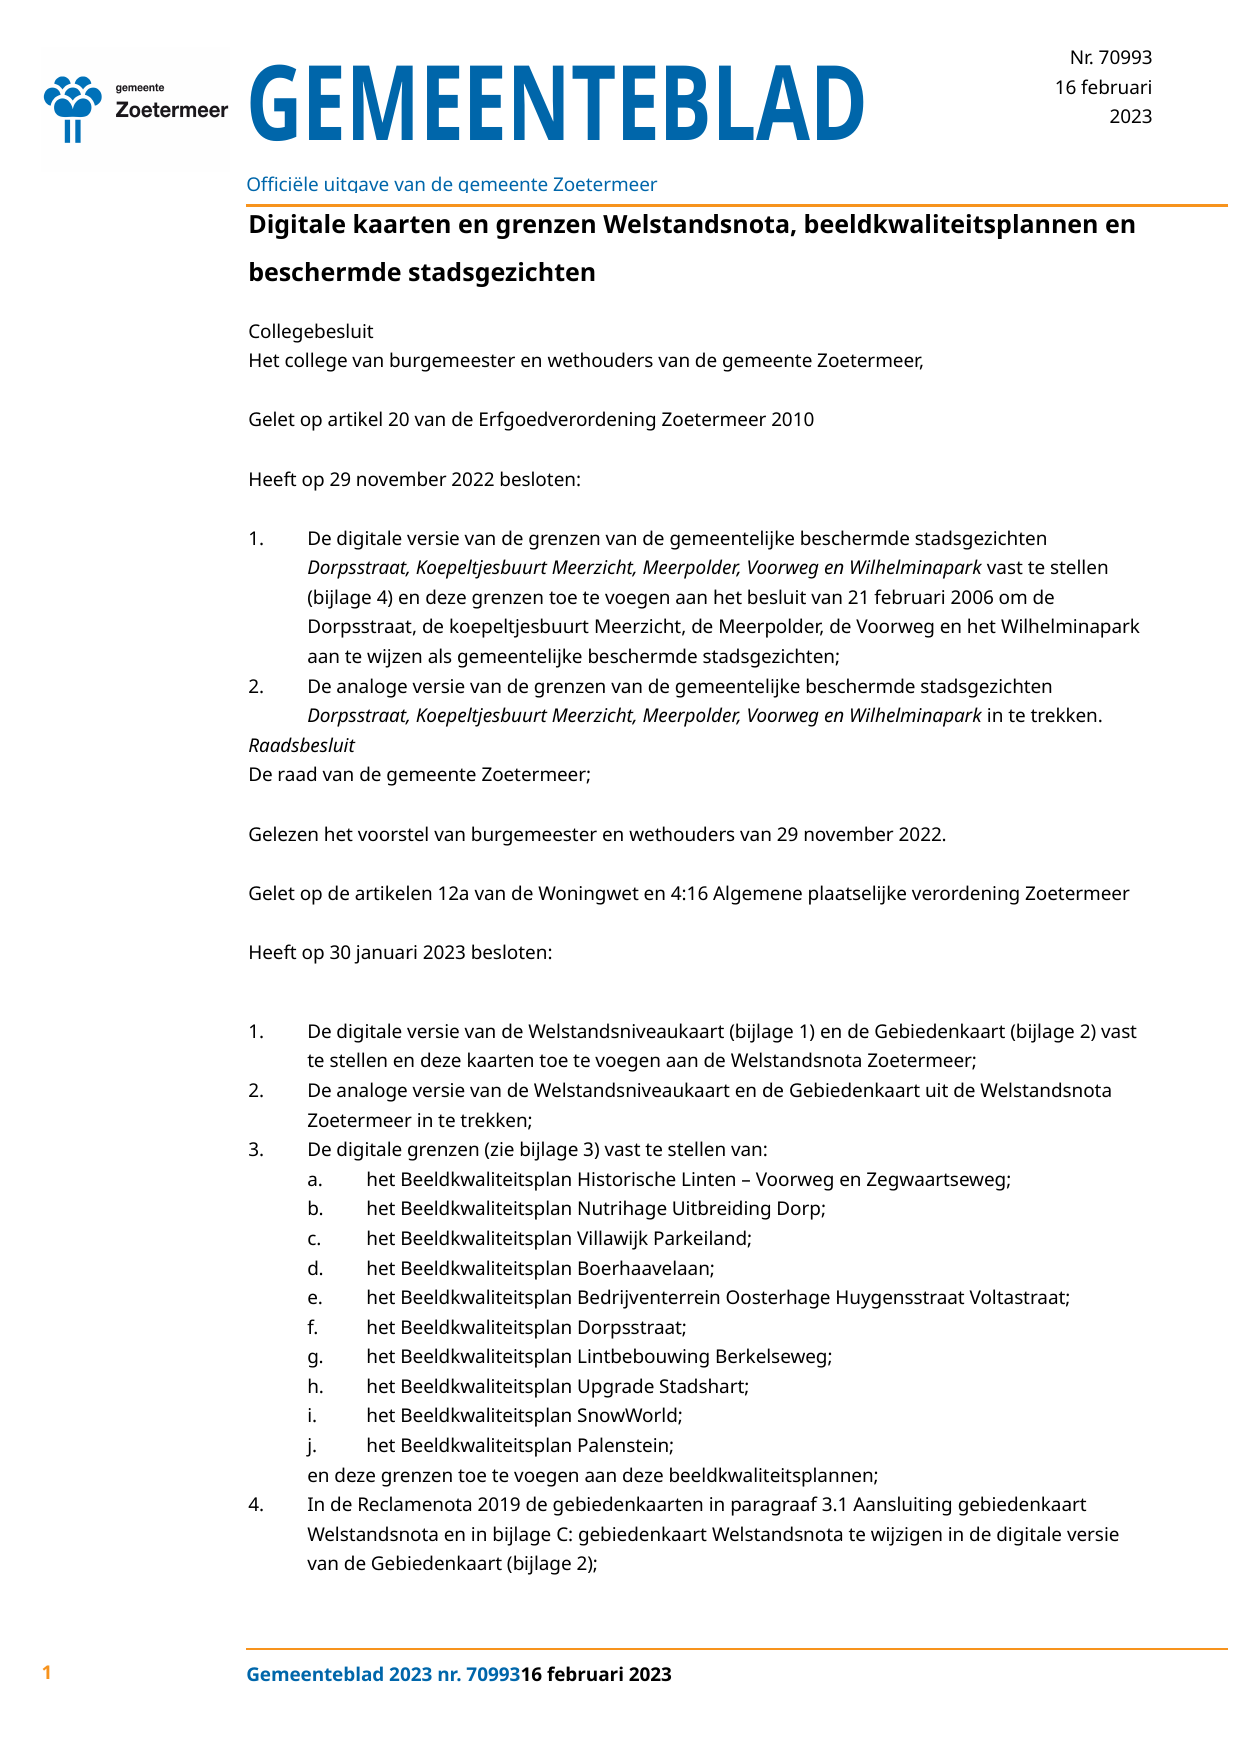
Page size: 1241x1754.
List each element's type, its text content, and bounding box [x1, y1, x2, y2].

text Gelet op artikel 20 van de Erfgoedverordening Zoetermeer 2010 [248, 407, 1152, 432]
list het Beeldkwaliteitsplan Bedrijventerrein Oosterhage Huygensstraat Voltastraat; [307, 1284, 1152, 1310]
text Digitale kaarten en grenzen Welstandsnota, beeldkwaliteitsplannen en beschermde stadsgezichten [248, 207, 1152, 288]
text Collegebesluit [248, 318, 1152, 344]
text Raadsbesluit [248, 732, 1152, 758]
list het Beeldkwaliteitsplan Lintbebouwing Berkelseweg; [307, 1343, 1152, 1369]
list De analoge versie van de grenzen van de gemeentelijke beschermde stadsgezichten Dorpsstraat, Koepeltjesbuurt Meerzicht, Meerpolder, Voorweg en Wilhelminapark in te trekken. [248, 673, 1152, 728]
list het Beeldkwaliteitsplan Dorpsstraat; [307, 1314, 1152, 1339]
list het Beeldkwaliteitsplan Upgrade Stadshart; [307, 1373, 1152, 1399]
list het Beeldkwaliteitsplan SnowWorld; [307, 1403, 1152, 1428]
list De digitale versie van de grenzen van de gemeentelijke beschermde stadsgezichten Dorpsstraat, Koepeltjesbuurt Meerzicht, Meerpolder, Voorweg en Wilhelminapark vast te stellen (bijlage 4) en deze grenzen toe te voegen aan het besluit van 21 februari 2006 om de Dorpsstraat, de koepeltjesbuurt Meerzicht, de Meerpolder, de Voorweg en het Wilhelminapark aan te wijzen als gemeentelijke beschermde stadsgezichten; [248, 525, 1152, 669]
list het Beeldkwaliteitsplan Historische Linten – Voorweg en Zegwaartseweg; [307, 1166, 1152, 1192]
text Het college van burgemeester en wethouders van de gemeente Zoetermeer, [248, 347, 1152, 373]
list en deze grenzen toe te voegen aan deze beeldkwaliteitsplannen; [248, 1462, 1152, 1487]
picture [41, 47, 231, 172]
list het Beeldkwaliteitsplan Boerhaavelaan; [307, 1255, 1152, 1280]
text Gelet op de artikelen 12a van de Woningwet en 4:16 Algemene plaatselijke verordening Zoetermeer [248, 880, 1152, 906]
list het Beeldkwaliteitsplan Nutrihage Uitbreiding Dorp; [307, 1196, 1152, 1221]
list De digitale versie van de Welstandsniveaukaart (bijlage 1) en de Gebiedenkaart (bijlage 2) vast te stellen en deze kaarten toe te voegen aan de Welstandsnota Zoetermeer; [248, 1018, 1152, 1073]
list het Beeldkwaliteitsplan Palenstein; [307, 1432, 1152, 1458]
list het Beeldkwaliteitsplan Villawijk Parkeiland; [307, 1225, 1152, 1251]
list In de Reclamenota 2019 de gebiedenkaarten in paragraaf 3.1 Aansluiting gebiedenkaart Welstandsnota en in bijlage C: gebiedenkaart Welstandsnota te wijzigen in de digitale versie van de Gebiedenkaart (bijlage 2); [248, 1491, 1152, 1576]
list De digitale grenzen (zie bijlage 3) vast te stellen van: [248, 1136, 1152, 1162]
text De raad van de gemeente Zoetermeer; [248, 762, 1152, 787]
text Heeft op 29 november 2022 besloten: [248, 466, 1152, 492]
list De analoge versie van de Welstandsniveaukaart en de Gebiedenkaart uit de Welstandsnota Zoetermeer in te trekken; [248, 1077, 1152, 1132]
text Gelezen het voorstel van burgemeester en wethouders van 29 november 2022. [248, 821, 1152, 847]
text Heeft op 30 januari 2023 besloten: [248, 939, 1152, 965]
